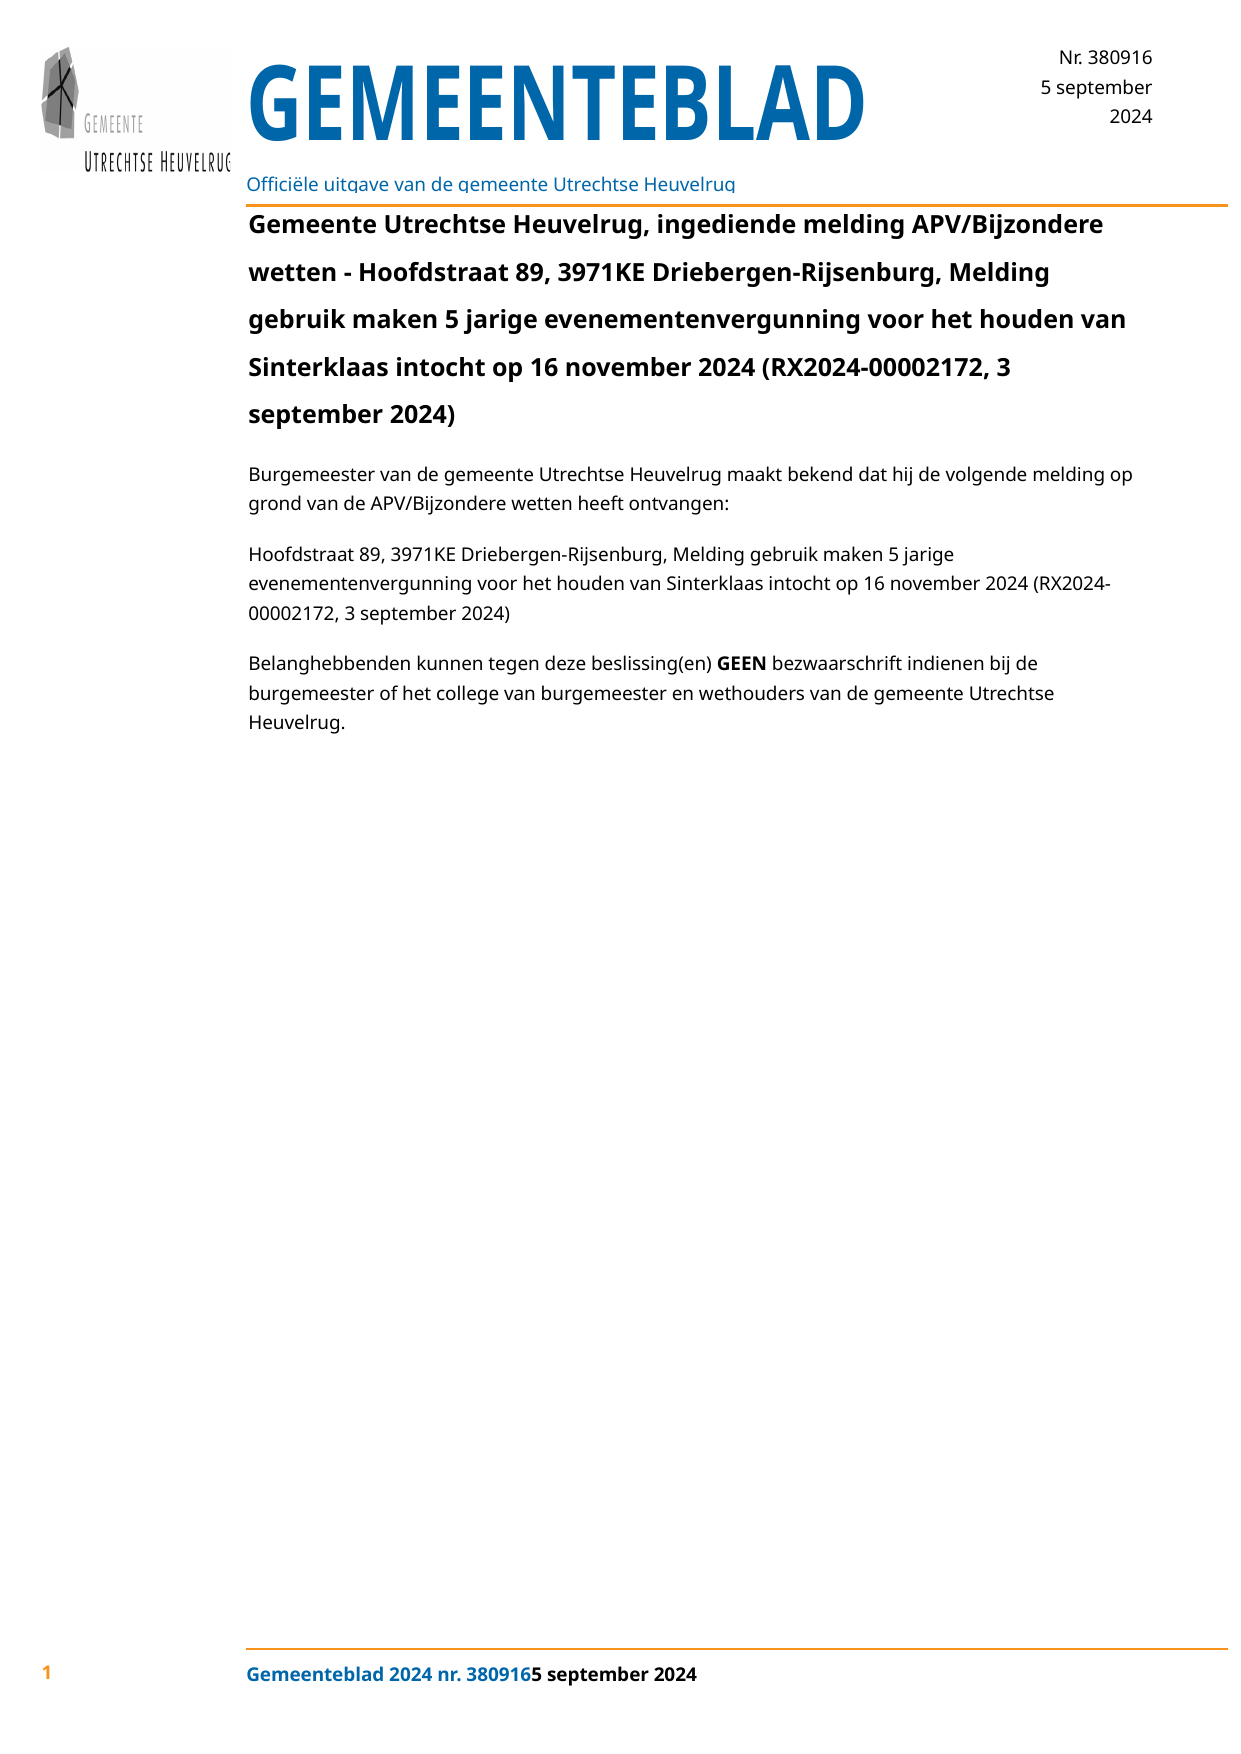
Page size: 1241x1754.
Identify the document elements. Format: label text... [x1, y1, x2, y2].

text Belanghebbenden kunnen tegen deze beslissing(en) GEEN bezwaarschrift indienen bij de burgemeester of het college van burgemeester en wethouders van de gemeente Utrechtse Heuvelrug. [248, 650, 1152, 735]
picture [41, 47, 231, 172]
text Hoofdstraat 89, 3971KE Driebergen-Rijsenburg, Melding gebruik maken 5 jarige evenementenvergunning voor het houden van Sinterklaas intocht op 16 november 2024 (RX2024-00002172, 3 september 2024) [248, 541, 1152, 626]
text Burgemeester van de gemeente Utrechtse Heuvelrug maakt bekend dat hij de volgende melding op grond van de APV/Bijzondere wetten heeft ontvangen: [248, 461, 1152, 516]
text Gemeente Utrechtse Heuvelrug, ingediende melding APV/Bijzondere wetten - Hoofdstraat 89, 3971KE Driebergen-Rijsenburg, Melding gebruik maken 5 jarige evenementenvergunning voor het houden van Sinterklaas intocht op 16 november 2024 (RX2024-00002172, 3 september 2024) [248, 207, 1152, 431]
